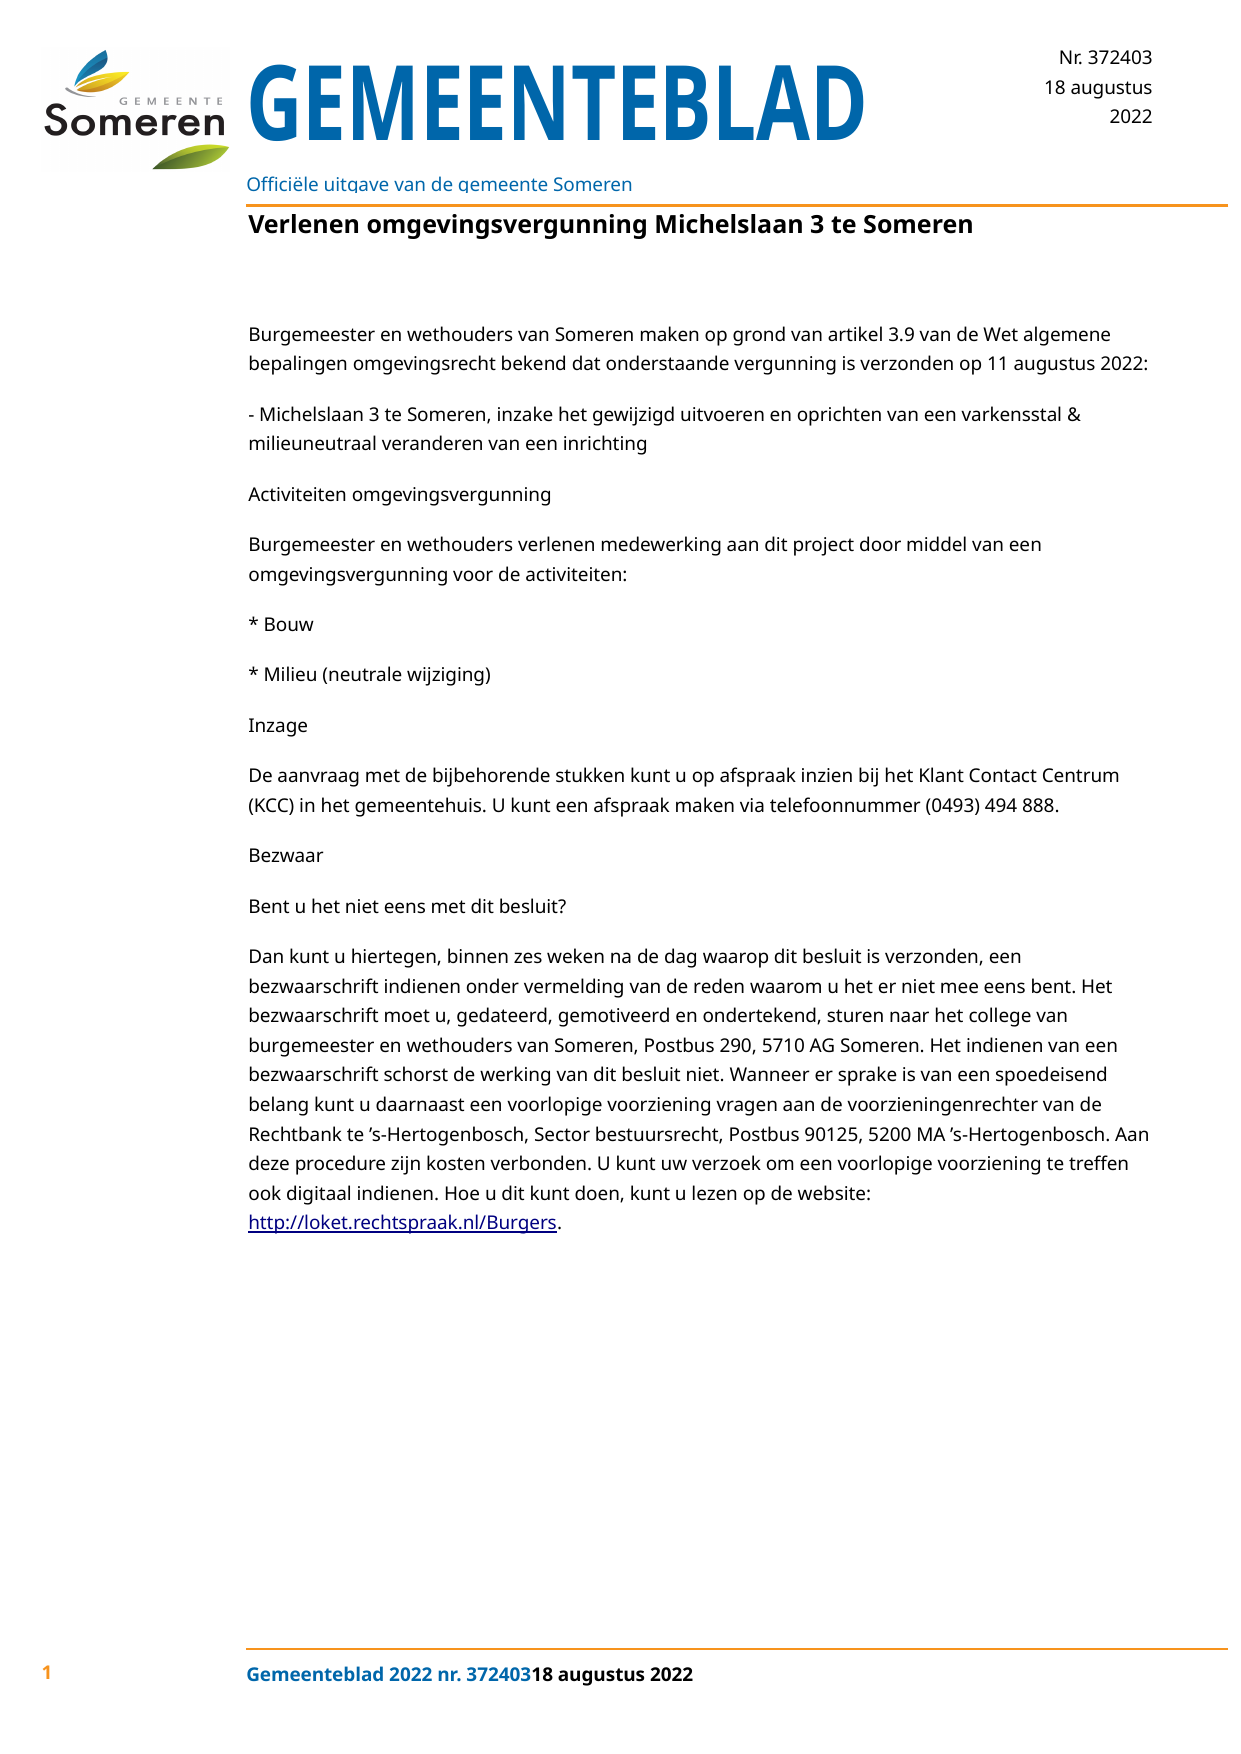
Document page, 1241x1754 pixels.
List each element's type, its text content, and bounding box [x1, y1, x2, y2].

text De aanvraag met de bijbehorende stukken kunt u op afspraak inzien bij het Klant Contact Centrum (KCC) in het gemeentehuis. U kunt een afspraak maken via telefoonnummer (0493) 494 888. [248, 762, 1152, 818]
text Bent u het niet eens met dit besluit? [248, 893, 1152, 918]
text Burgemeester en wethouders verlenen medewerking aan dit project door middel van een omgevingsvergunning voor de activiteiten: [248, 531, 1152, 586]
text * Milieu (neutrale wijziging) [248, 662, 1152, 687]
text Inzage [248, 712, 1152, 738]
text Bezwaar [248, 842, 1152, 868]
text * Bouw [248, 611, 1152, 637]
text Activiteiten omgevingsvergunning [248, 481, 1152, 506]
text - Michelslaan 3 te Someren, inzake het gewijzigd uitvoeren en oprichten van een varkensstal & milieuneutraal veranderen van een inrichting [248, 401, 1152, 456]
picture [41, 47, 231, 172]
text Dan kunt u hiertegen, binnen zes weken na de dag waarop dit besluit is verzonden, een bezwaarschrift indienen onder vermelding van de reden waarom u het er niet mee eens bent. Het bezwaarschrift moet u, gedateerd, gemotiveerd en ondertekend, sturen naar het college van burgemeester en wethouders van Someren, Postbus 290, 5710 AG Someren. Het indienen van een bezwaarschrift schorst de werking van dit besluit niet. Wanneer er sprake is van een spoedeisend belang kunt u daarnaast een voorlopige voorziening vragen aan de voorzieningenrechter van de Rechtbank te ’s-Hertogenbosch, Sector bestuursrecht, Postbus 90125, 5200 MA ’s-Hertogenbosch. Aan deze procedure zijn kosten verbonden. U kunt uw verzoek om een voorlopige voorziening te treffen ook digitaal indienen. Hoe u dit kunt doen, kunt u lezen op de website: http://loket.rechtspraak.nl/Burgers. [248, 943, 1152, 1235]
text Verlenen omgevingsvergunning Michelslaan 3 te Someren [248, 207, 1152, 241]
text Burgemeester en wethouders van Someren maken op grond van artikel 3.9 van de Wet algemene bepalingen omgevingsrecht bekend dat onderstaande vergunning is verzonden op 11 augustus 2022: [248, 321, 1152, 376]
